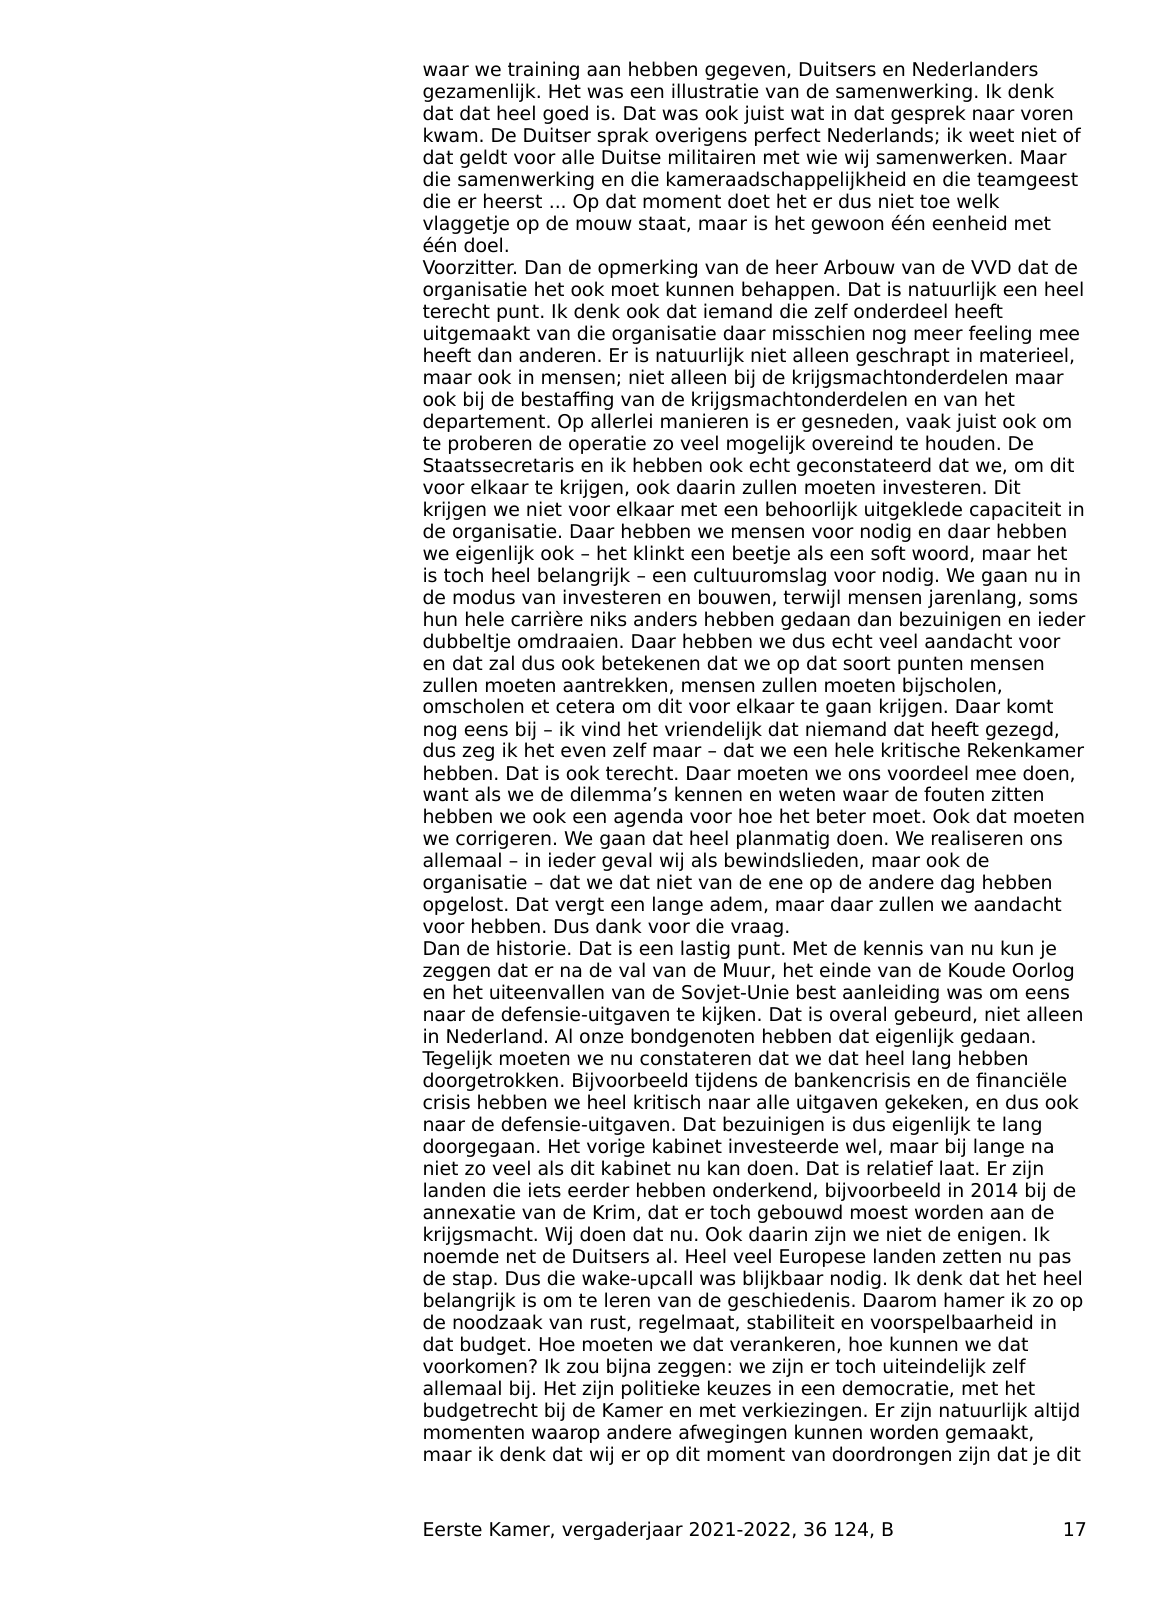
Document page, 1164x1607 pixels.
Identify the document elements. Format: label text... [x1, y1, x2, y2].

text waar we training aan hebben gegeven, Duitsers en Nederlanders gezamenlijk. Het was een illustratie van de samenwerking. Ik denk dat dat heel goed is. Dat was ook juist wat in dat gesprek naar voren kwam. De Duitser sprak overigens perfect Nederlands; ik weet niet of dat geldt voor alle Duitse militairen met wie wij samenwerken. Maar die samenwerking en die kameraadschappelijkheid en die teamgeest die er heerst ... Op dat moment doet het er dus niet toe welk vlaggetje op de mouw staat, maar is het gewoon één eenheid met één doel. [422, 59, 1087, 257]
text Voorzitter. Dan de opmerking van de heer Arbouw van de VVD dat de organisatie het ook moet kunnen behappen. Dat is natuurlijk een heel terecht punt. Ik denk ook dat iemand die zelf onderdeel heeft uitgemaakt van die organisatie daar misschien nog meer feeling mee heeft dan anderen. Er is natuurlijk niet alleen geschrapt in materieel, maar ook in mensen; niet alleen bij de krijgsmachtonderdelen maar ook bij de bestaffing van de krijgsmachtonderdelen en van het departement. Op allerlei manieren is er gesneden, vaak juist ook om te proberen de operatie zo veel mogelijk overeind te houden. De Staatssecretaris en ik hebben ook echt geconstateerd dat we, om dit voor elkaar te krijgen, ook daarin zullen moeten investeren. Dit krijgen we niet voor elkaar met een behoorlijk uitgeklede capaciteit in de organisatie. Daar hebben we mensen voor nodig en daar hebben we eigenlijk ook – het klinkt een beetje als een soft woord, maar het is toch heel belangrijk – een cultuuromslag voor nodig. We gaan nu in de modus van investeren en bouwen, terwijl mensen jarenlang, soms hun hele carrière niks anders hebben gedaan dan bezuinigen en ieder dubbeltje omdraaien. Daar hebben we dus echt veel aandacht voor en dat zal dus ook betekenen dat we op dat soort punten mensen zullen moeten aantrekken, mensen zullen moeten bijscholen, omscholen et cetera om dit voor elkaar te gaan krijgen. Daar komt nog eens bij – ik vind het vriendelijk dat niemand dat heeft gezegd, dus zeg ik het even zelf maar – dat we een hele kritische Rekenkamer hebben. Dat is ook terecht. Daar moeten we ons voordeel mee doen, want als we de dilemma’s kennen en weten waar de fouten zitten hebben we ook een agenda voor hoe het beter moet. Ook dat moeten we corrigeren. We gaan dat heel planmatig doen. We realiseren ons allemaal – in ieder geval wij als bewindslieden, maar ook de organisatie – dat we dat niet van de ene op de andere dag hebben opgelost. Dat vergt een lange adem, maar daar zullen we aandacht voor hebben. Dus dank voor die vraag. [422, 257, 1087, 938]
text Dan de historie. Dat is een lastig punt. Met de kennis van nu kun je zeggen dat er na de val van de Muur, het einde van de Koude Oorlog en het uiteenvallen van de Sovjet-Unie best aanleiding was om eens naar de defensie-uitgaven te kijken. Dat is overal gebeurd, niet alleen in Nederland. Al onze bondgenoten hebben dat eigenlijk gedaan. Tegelijk moeten we nu constateren dat we dat heel lang hebben doorgetrokken. Bijvoorbeeld tijdens de bankencrisis en de financiële crisis hebben we heel kritisch naar alle uitgaven gekeken, en dus ook naar de defensie-uitgaven. Dat bezuinigen is dus eigenlijk te lang doorgegaan. Het vorige kabinet investeerde wel, maar bij lange na niet zo veel als dit kabinet nu kan doen. Dat is relatief laat. Er zijn landen die iets eerder hebben onderkend, bijvoorbeeld in 2014 bij de annexatie van de Krim, dat er toch gebouwd moest worden aan de krijgsmacht. Wij doen dat nu. Ook daarin zijn we niet de enigen. Ik noemde net de Duitsers al. Heel veel Europese landen zetten nu pas de stap. Dus die wake-upcall was blijkbaar nodig. Ik denk dat het heel belangrijk is om te leren van de geschiedenis. Daarom hamer ik zo op de noodzaak van rust, regelmaat, stabiliteit en voorspelbaarheid in dat budget. Hoe moeten we dat verankeren, hoe kunnen we dat voorkomen? Ik zou bijna zeggen: we zijn er toch uiteindelijk zelf allemaal bij. Het zijn politieke keuzes in een democratie, met het budgetrecht bij de Kamer en met verkiezingen. Er zijn natuurlijk altijd momenten waarop andere afwegingen kunnen worden gemaakt, maar ik denk dat wij er op dit moment van doordrongen zijn dat je dit [422, 938, 1087, 1466]
